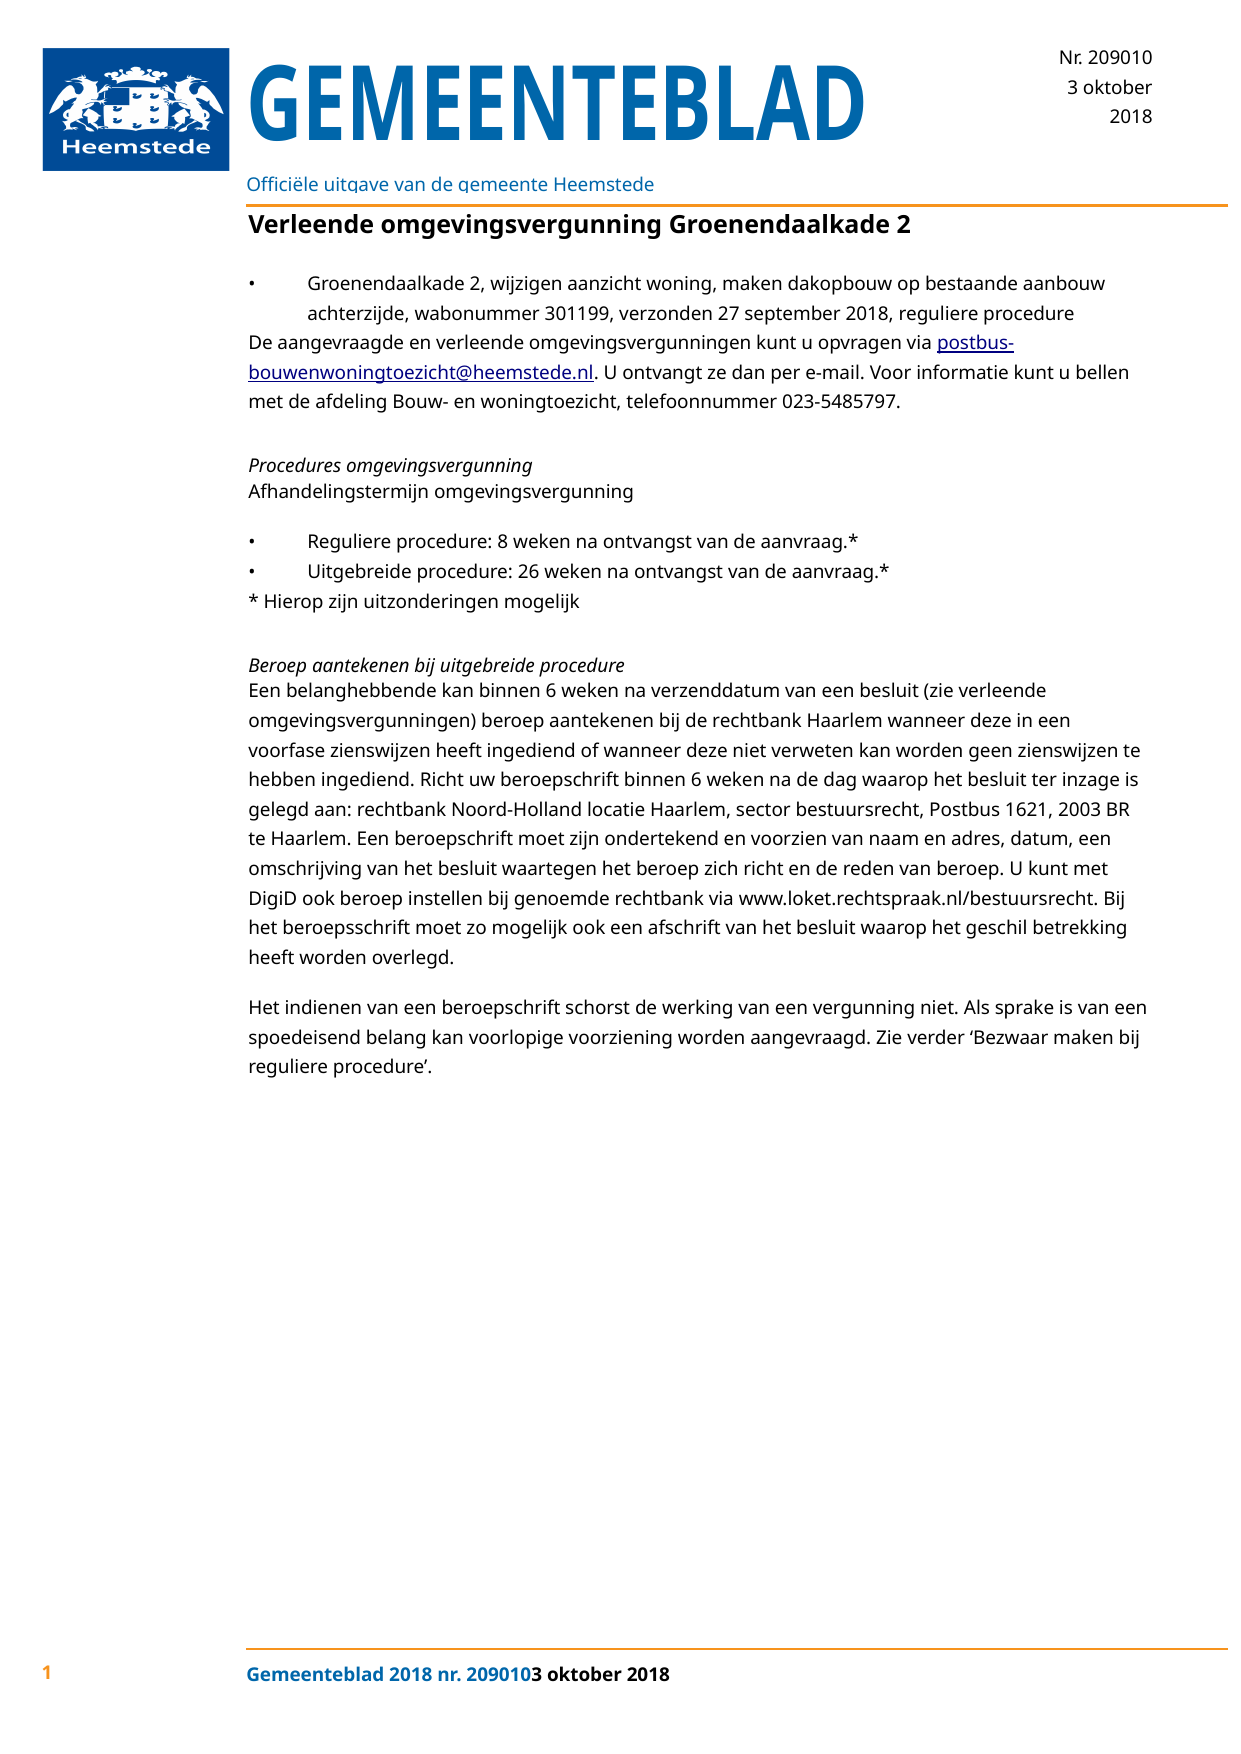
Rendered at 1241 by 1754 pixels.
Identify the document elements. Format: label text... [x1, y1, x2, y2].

text Afhandelingstermijn omgevingsvergunning [248, 478, 1152, 504]
text Beroep aantekenen bij uitgebreide procedure [248, 652, 1152, 678]
picture [41, 47, 231, 172]
list Uitgebreide procedure: 26 weken na ontvangst van de aanvraag.* [248, 558, 1152, 584]
text Een belanghebbende kan binnen 6 weken na verzenddatum van een besluit (zie verleende omgevingsvergunningen) beroep aantekenen bij de rechtbank Haarlem wanneer deze in een voorfase zienswijzen heeft ingediend of wanneer deze niet verweten kan worden geen zienswijzen te hebben ingediend. Richt uw beroepschrift binnen 6 weken na de dag waarop het besluit ter inzage is gelegd aan: rechtbank Noord-Holland locatie Haarlem, sector bestuursrecht, Postbus 1621, 2003 BR te Haarlem. Een beroepschrift moet zijn ondertekend en voorzien van naam en adres, datum, een omschrijving van het besluit waartegen het beroep zich richt en de reden van beroep. U kunt met DigiD ook beroep instellen bij genoemde rechtbank via www.loket.rechtspraak.nl/bestuursrecht. Bij het beroepsschrift moet zo mogelijk ook een afschrift van het besluit waarop het geschil betrekking heeft worden overlegd. [248, 678, 1152, 969]
text Procedures omgevingsvergunning [248, 453, 1152, 478]
text Verleende omgevingsvergunning Groenendaalkade 2 [248, 207, 1152, 241]
text De aangevraagde en verleende omgevingsvergunningen kunt u opvragen via postbus-bouwenwoningtoezicht@heemstede.nl. U ontvangt ze dan per e-mail. Voor informatie kunt u bellen met de afdeling Bouw- en woningtoezicht, telefoonnummer 023-5485797. [248, 329, 1152, 414]
list Groenendaalkade 2, wijzigen aanzicht woning, maken dakopbouw op bestaande aanbouw achterzijde, wabonummer 301199, verzonden 27 september 2018, reguliere procedure [248, 270, 1152, 326]
list Reguliere procedure: 8 weken na ontvangst van de aanvraag.* [248, 529, 1152, 554]
text * Hierop zijn uitzonderingen mogelijk [248, 588, 1152, 614]
text Het indienen van een beroepschrift schorst de werking van een vergunning niet. Als sprake is van een spoedeisend belang kan voorlopige voorziening worden aangevraagd. Zie verder ‘Bezwaar maken bij reguliere procedure’. [248, 994, 1152, 1079]
